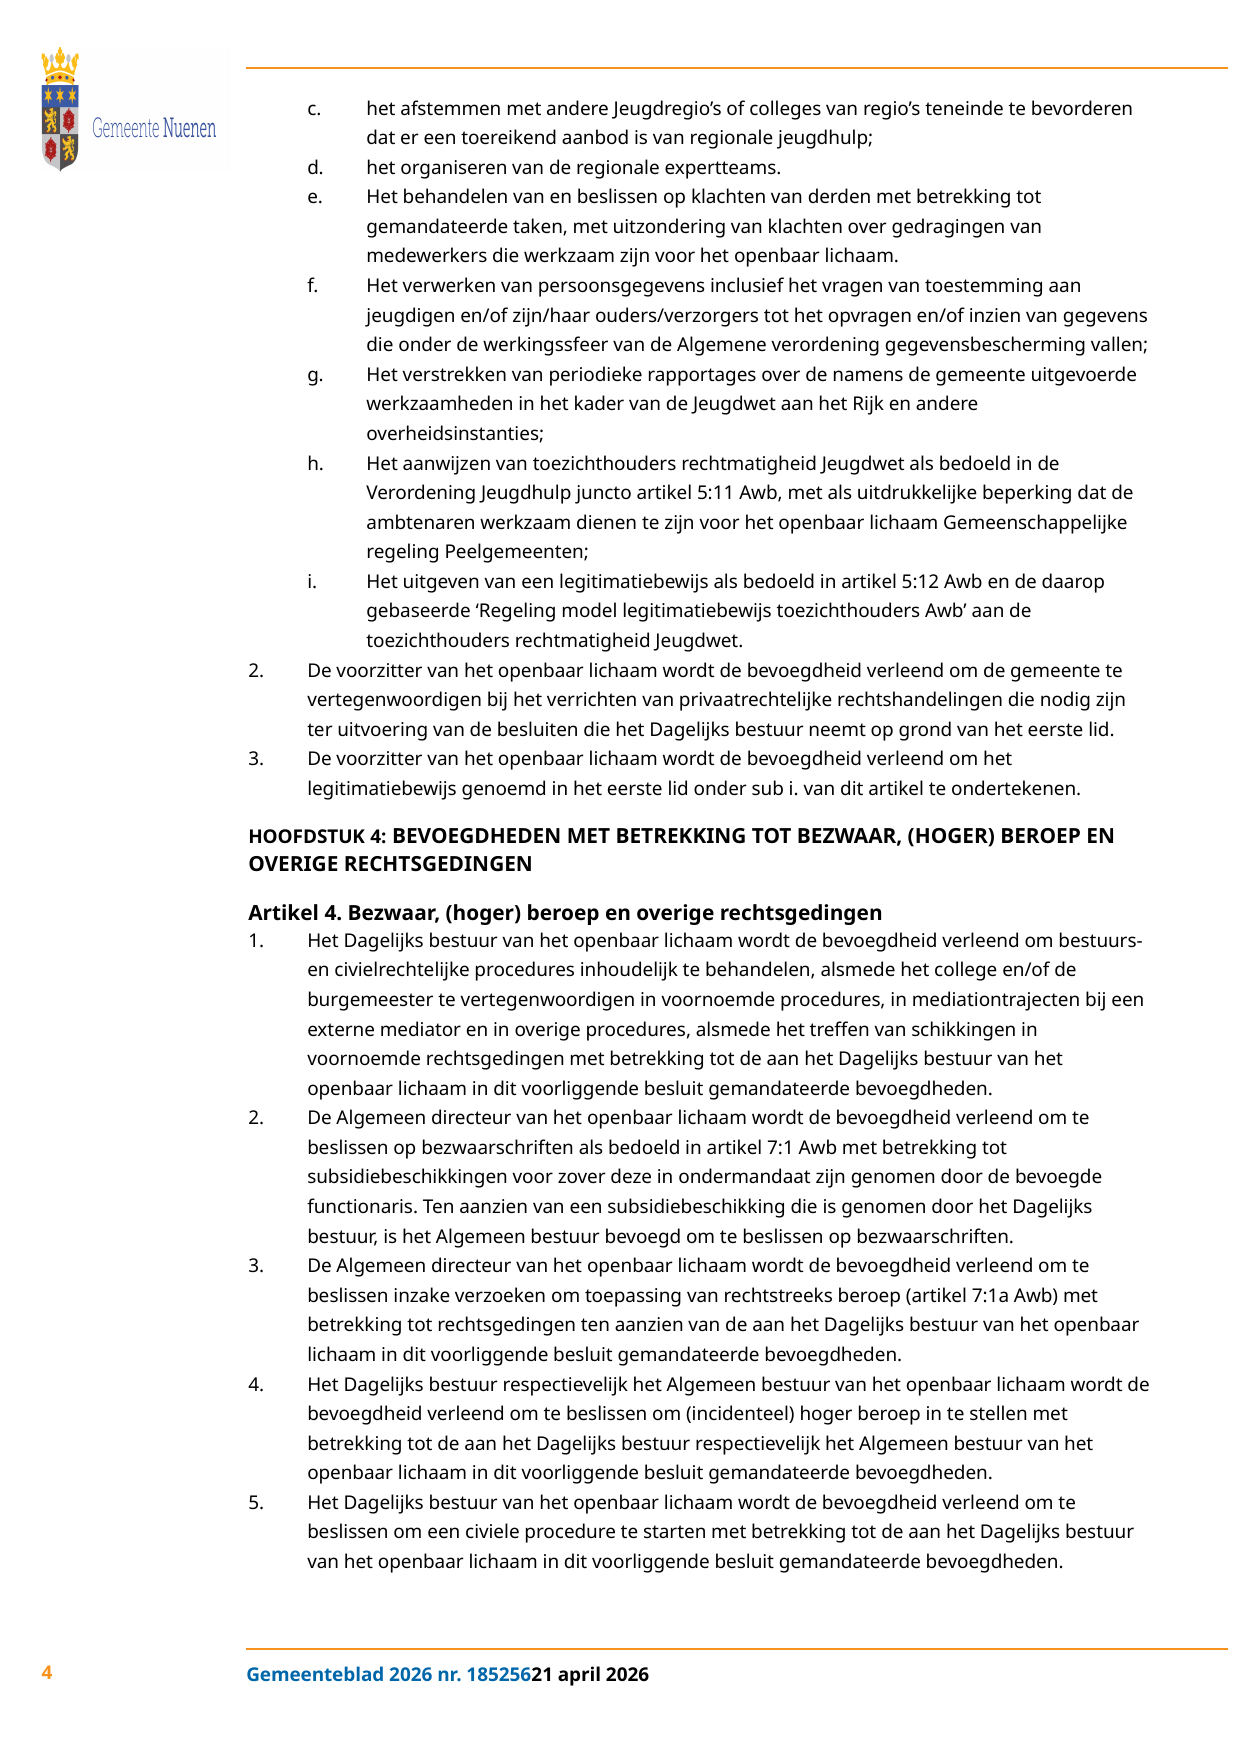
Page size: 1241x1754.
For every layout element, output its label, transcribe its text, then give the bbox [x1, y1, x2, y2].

list Het Dagelijks bestuur van het openbaar lichaam wordt de bevoegdheid verleend om te beslissen om een civiele procedure te starten met betrekking tot de aan het Dagelijks bestuur van het openbaar lichaam in dit voorliggende besluit gemandateerde bevoegdheden. [248, 1489, 1152, 1574]
text HOOFDSTUK 4: BEVOEGDHEDEN MET BETREKKING TOT BEZWAAR, (HOGER) BEROEP EN OVERIGE RECHTSGEDINGEN [248, 821, 1152, 878]
list De Algemeen directeur van het openbaar lichaam wordt de bevoegdheid verleend om te beslissen op bezwaarschriften als bedoeld in artikel 7:1 Awb met betrekking tot subsidiebeschikkingen voor zover deze in ondermandaat zijn genomen door de bevoegde functionaris. Ten aanzien van een subsidiebeschikking die is genomen door het Dagelijks bestuur, is het Algemeen bestuur bevoegd om te beslissen op bezwaarschriften. [248, 1104, 1152, 1248]
list Het aanwijzen van toezichthouders rechtmatigheid Jeugdwet als bedoeld in de Verordening Jeugdhulp juncto artikel 5:11 Awb, met als uitdrukkelijke beperking dat de ambtenaren werkzaam dienen te zijn voor het openbaar lichaam Gemeenschappelijke regeling Peelgemeenten; [307, 450, 1152, 564]
list Het Dagelijks bestuur van het openbaar lichaam wordt de bevoegdheid verleend om bestuurs- en civielrechtelijke procedures inhoudelijk te behandelen, alsmede het college en/of de burgemeester te vertegenwoordigen in voornoemde procedures, in mediationtrajecten bij een externe mediator en in overige procedures, alsmede het treffen van schikkingen in voornoemde rechtsgedingen met betrekking tot de aan het Dagelijks bestuur van het openbaar lichaam in dit voorliggende besluit gemandateerde bevoegdheden. [248, 927, 1152, 1101]
list het afstemmen met andere Jeugdregio’s of colleges van regio’s teneinde te bevorderen dat er een toereikend aanbod is van regionale jeugdhulp; [307, 95, 1152, 150]
list Het uitgeven van een legitimatiebewijs als bedoeld in artikel 5:12 Awb en de daarop gebaseerde ‘Regeling model legitimatiebewijs toezichthouders Awb’ aan de toezichthouders rechtmatigheid Jeugdwet. [307, 568, 1152, 653]
list Het behandelen van en beslissen op klachten van derden met betrekking tot gemandateerde taken, met uitzondering van klachten over gedragingen van medewerkers die werkzaam zijn voor het openbaar lichaam. [307, 183, 1152, 268]
list Het verstrekken van periodieke rapportages over de namens de gemeente uitgevoerde werkzaamheden in het kader van de Jeugdwet aan het Rijk en andere overheidsinstanties; [307, 361, 1152, 446]
list Het verwerken van persoonsgegevens inclusief het vragen van toestemming aan jeugdigen en/of zijn/haar ouders/verzorgers tot het opvragen en/of inzien van gegevens die onder de werkingssfeer van de Algemene verordening gegevensbescherming vallen; [307, 272, 1152, 357]
list De Algemeen directeur van het openbaar lichaam wordt de bevoegdheid verleend om te beslissen inzake verzoeken om toepassing van rechtstreeks beroep (artikel 7:1a Awb) met betrekking tot rechtsgedingen ten aanzien van de aan het Dagelijks bestuur van het openbaar lichaam in dit voorliggende besluit gemandateerde bevoegdheden. [248, 1252, 1152, 1367]
list De voorzitter van het openbaar lichaam wordt de bevoegdheid verleend om de gemeente te vertegenwoordigen bij het verrichten van privaatrechtelijke rechtshandelingen die nodig zijn ter uitvoering van de besluiten die het Dagelijks bestuur neemt op grond van het eerste lid. [248, 657, 1152, 742]
list Het Dagelijks bestuur respectievelijk het Algemeen bestuur van het openbaar lichaam wordt de bevoegdheid verleend om te beslissen om (incidenteel) hoger beroep in te stellen met betrekking tot de aan het Dagelijks bestuur respectievelijk het Algemeen bestuur van het openbaar lichaam in dit voorliggende besluit gemandateerde bevoegdheden. [248, 1371, 1152, 1485]
text Artikel 4. Bezwaar, (hoger) beroep en overige rechtsgedingen [248, 898, 1152, 927]
list het organiseren van de regionale expertteams. [307, 154, 1152, 180]
list De voorzitter van het openbaar lichaam wordt de bevoegdheid verleend om het legitimatiebewijs genoemd in het eerste lid onder sub i. van dit artikel te ondertekenen. [248, 746, 1152, 801]
picture [41, 47, 231, 172]
